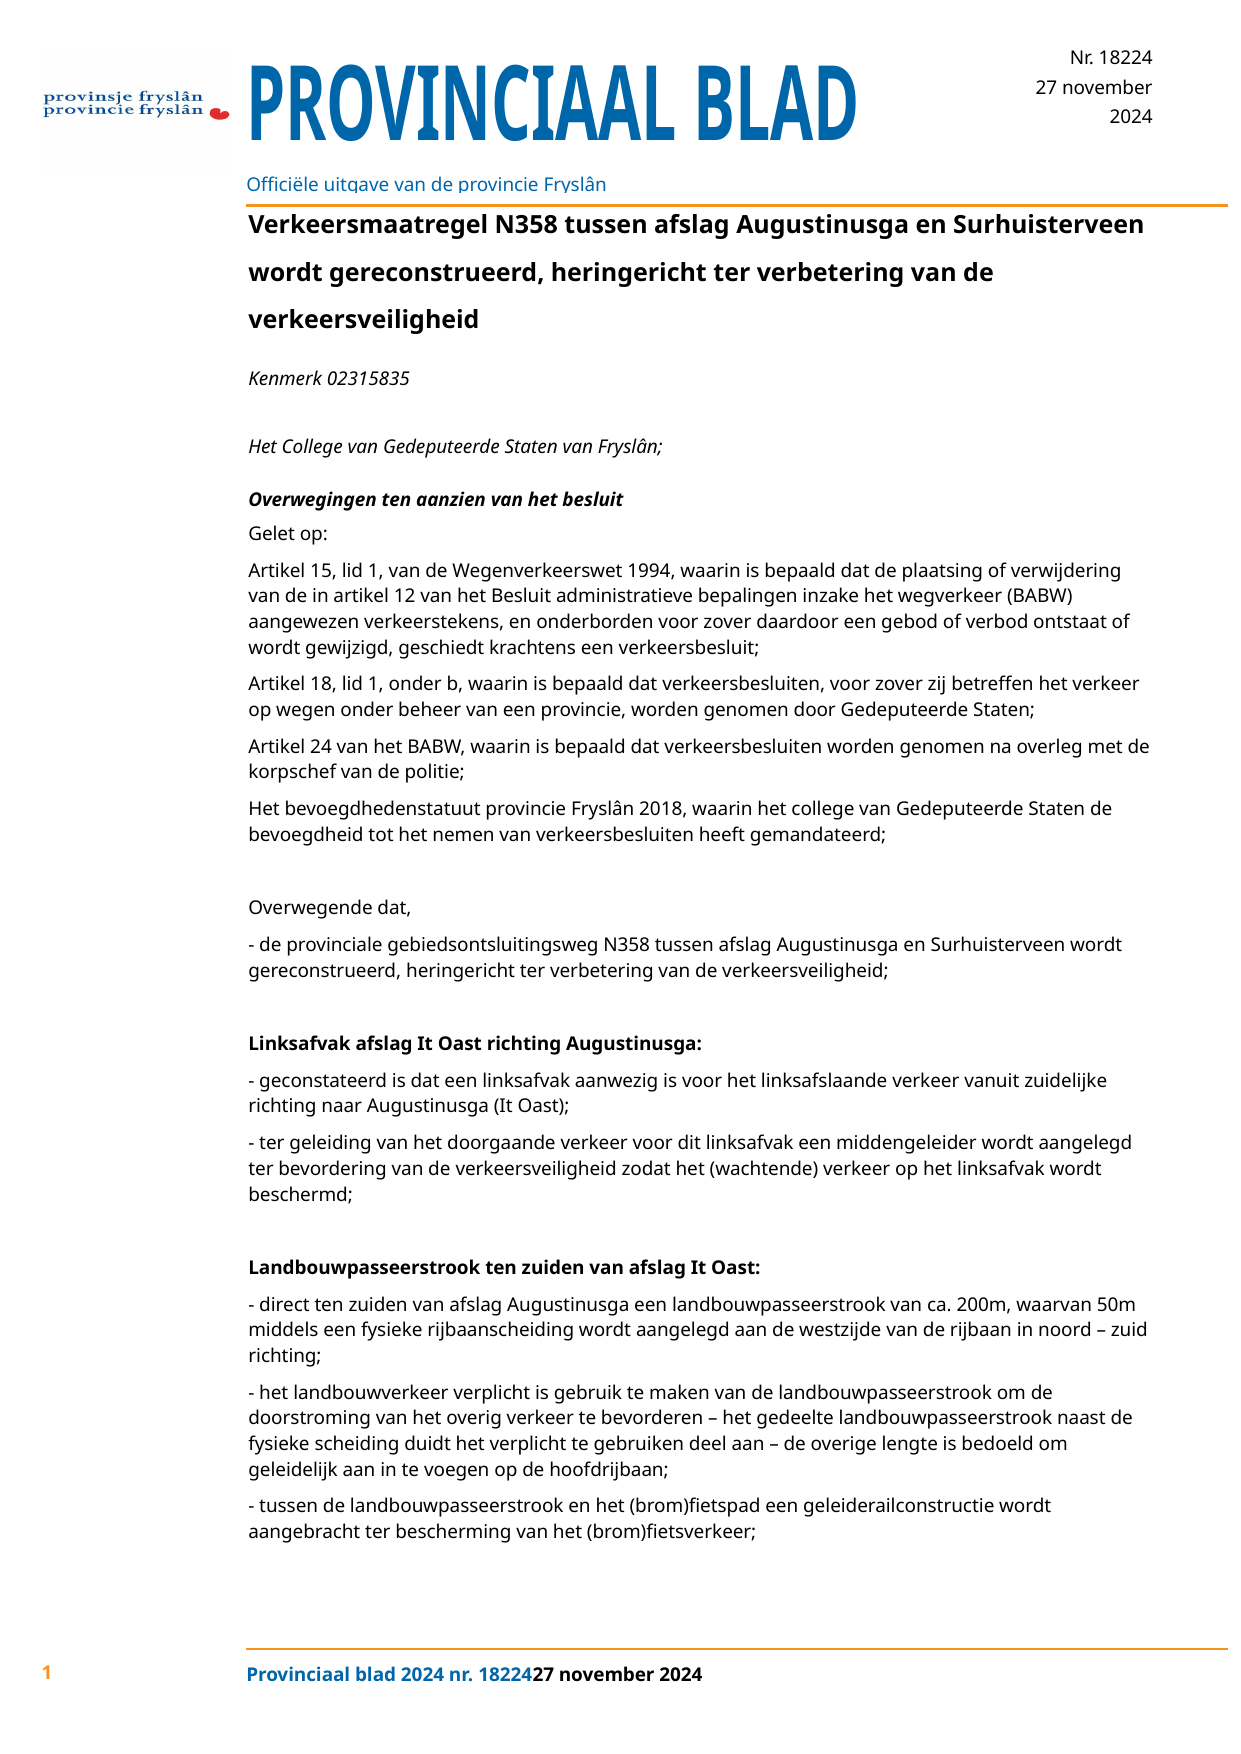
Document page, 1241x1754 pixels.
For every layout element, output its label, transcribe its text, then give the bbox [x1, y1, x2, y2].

text Verkeersmaatregel N358 tussen afslag Augustinusga en Surhuisterveen wordt gereconstrueerd, heringericht ter verbetering van de verkeersveiligheid [248, 207, 1152, 336]
text - direct ten zuiden van afslag Augustinusga een landbouwpasseerstrook van ca. 200m, waarvan 50m middels een fysieke rijbaanscheiding wordt aangelegd aan de westzijde van de rijbaan in noord – zuid richting; [248, 1291, 1152, 1368]
text Artikel 15, lid 1, van de Wegenverkeerswet 1994, waarin is bepaald dat de plaatsing of verwijdering van de in artikel 12 van het Besluit administratieve bepalingen inzake het wegverkeer (BABW) aangewezen verkeerstekens, en onderborden voor zover daardoor een gebod of verbod ontstaat of wordt gewijzigd, geschiedt krachtens een verkeersbesluit; [248, 557, 1152, 660]
text Artikel 24 van het BABW, waarin is bepaald dat verkeersbesluiten worden genomen na overleg met de korpschef van de politie; [248, 733, 1152, 784]
text - het landbouwverkeer verplicht is gebruik te maken van de landbouwpasseerstrook om de doorstroming van het overig verkeer te bevorderen – het gedeelte landbouwpasseerstrook naast de fysieke scheiding duidt het verplicht te gebruiken deel aan – de overige lengte is bedoeld om geleidelijk aan in te voegen op de hoofdrijbaan; [248, 1379, 1152, 1482]
text Gelet op: [248, 520, 1152, 546]
picture [41, 47, 231, 172]
text - tussen de landbouwpasseerstrook en het (brom)fietspad een geleiderailconstructie wordt aangebracht ter bescherming van het (brom)fietsverkeer; [248, 1493, 1152, 1544]
text - geconstateerd is dat een linksafvak aanwezig is voor het linksafslaande verkeer vanuit zuidelijke richting naar Augustinusga (It Oast); [248, 1067, 1152, 1118]
text Artikel 18, lid 1, onder b, waarin is bepaald dat verkeersbesluiten, voor zover zij betreffen het verkeer op wegen onder beheer van een provincie, worden genomen door Gedeputeerde Staten; [248, 671, 1152, 722]
text Het bevoegdhedenstatuut provincie Fryslân 2018, waarin het college van Gedeputeerde Staten de bevoegdheid tot het nemen van verkeersbesluiten heeft gemandateerd; [248, 795, 1152, 847]
text - ter geleiding van het doorgaande verkeer voor dit linksafvak een middengeleider wordt aangelegd ter bevordering van de verkeersveiligheid zodat het (wachtende) verkeer op het linksafvak wordt beschermd; [248, 1129, 1152, 1206]
text Het College van Gedeputeerde Staten van Fryslân; [248, 433, 1152, 459]
text Landbouwpasseerstrook ten zuiden van afslag It Oast: [248, 1254, 1152, 1280]
text Kenmerk 02315835 [248, 366, 1152, 391]
text - de provinciale gebiedsontsluitingsweg N358 tussen afslag Augustinusga en Surhuisterveen wordt gereconstrueerd, heringericht ter verbetering van de verkeersveiligheid; [248, 931, 1152, 983]
text Linksafvak afslag It Oast richting Augustinusga: [248, 1030, 1152, 1056]
text Overwegende dat, [248, 894, 1152, 920]
text Overwegingen ten aanzien van het besluit [248, 486, 1152, 512]
